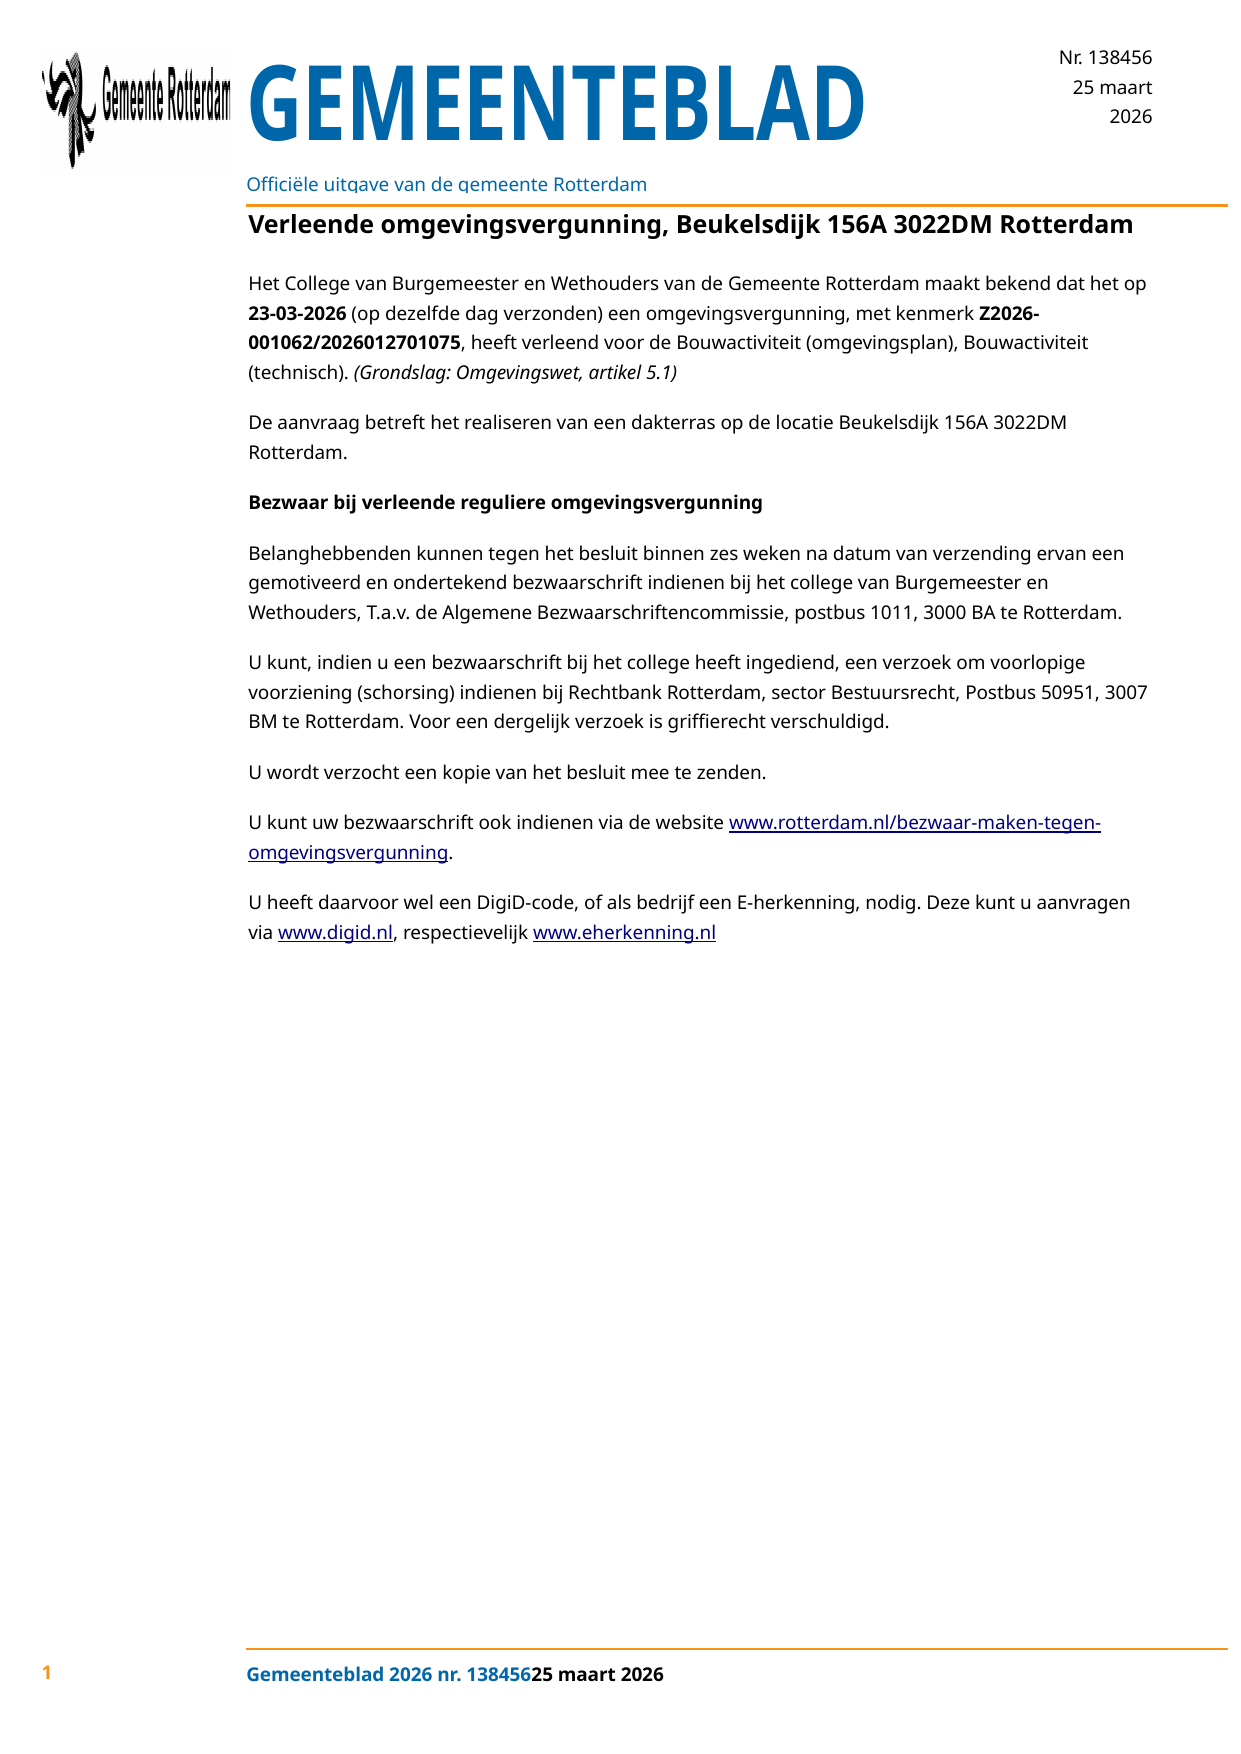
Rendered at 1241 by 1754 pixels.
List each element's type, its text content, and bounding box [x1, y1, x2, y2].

picture [41, 47, 231, 172]
text U wordt verzocht een kopie van het besluit mee te zenden. [248, 759, 1152, 785]
text Belanghebbenden kunnen tegen het besluit binnen zes weken na datum van verzending ervan een gemotiveerd en ondertekend bezwaarschrift indienen bij het college van Burgemeester en Wethouders, T.a.v. de Algemene Bezwaarschriftencommissie, postbus 1011, 3000 BA te Rotterdam. [248, 540, 1152, 625]
text U kunt, indien u een bezwaarschrift bij het college heeft ingediend, een verzoek om voorlopige voorziening (schorsing) indienen bij Rechtbank Rotterdam, sector Bestuursrecht, Postbus 50951, 3007 BM te Rotterdam. Voor een dergelijk verzoek is griffierecht verschuldigd. [248, 649, 1152, 734]
text Het College van Burgemeester en Wethouders van de Gemeente Rotterdam maakt bekend dat het op 23-03-2026 (op dezelfde dag verzonden) een omgevingsvergunning, met kenmerk Z2026-001062/2026012701075, heeft verleend voor de Bouwactiviteit (omgevingsplan), Bouwactiviteit (technisch). (Grondslag: Omgevingswet, artikel 5.1) [248, 270, 1152, 385]
text De aanvraag betreft het realiseren van een dakterras op de locatie Beukelsdijk 156A 3022DM Rotterdam. [248, 409, 1152, 465]
text U heeft daarvoor wel een DigiD-code, of als bedrijf een E-herkenning, nodig. Deze kunt u aanvragen via www.digid.nl, respectievelijk www.eherkenning.nl [248, 889, 1152, 945]
text U kunt uw bezwaarschrift ook indienen via de website www.rotterdam.nl/bezwaar-maken-tegen-omgevingsvergunning. [248, 809, 1152, 865]
text Bezwaar bij verleende reguliere omgevingsvergunning [248, 489, 1152, 515]
text Verleende omgevingsvergunning, Beukelsdijk 156A 3022DM Rotterdam [248, 207, 1152, 241]
